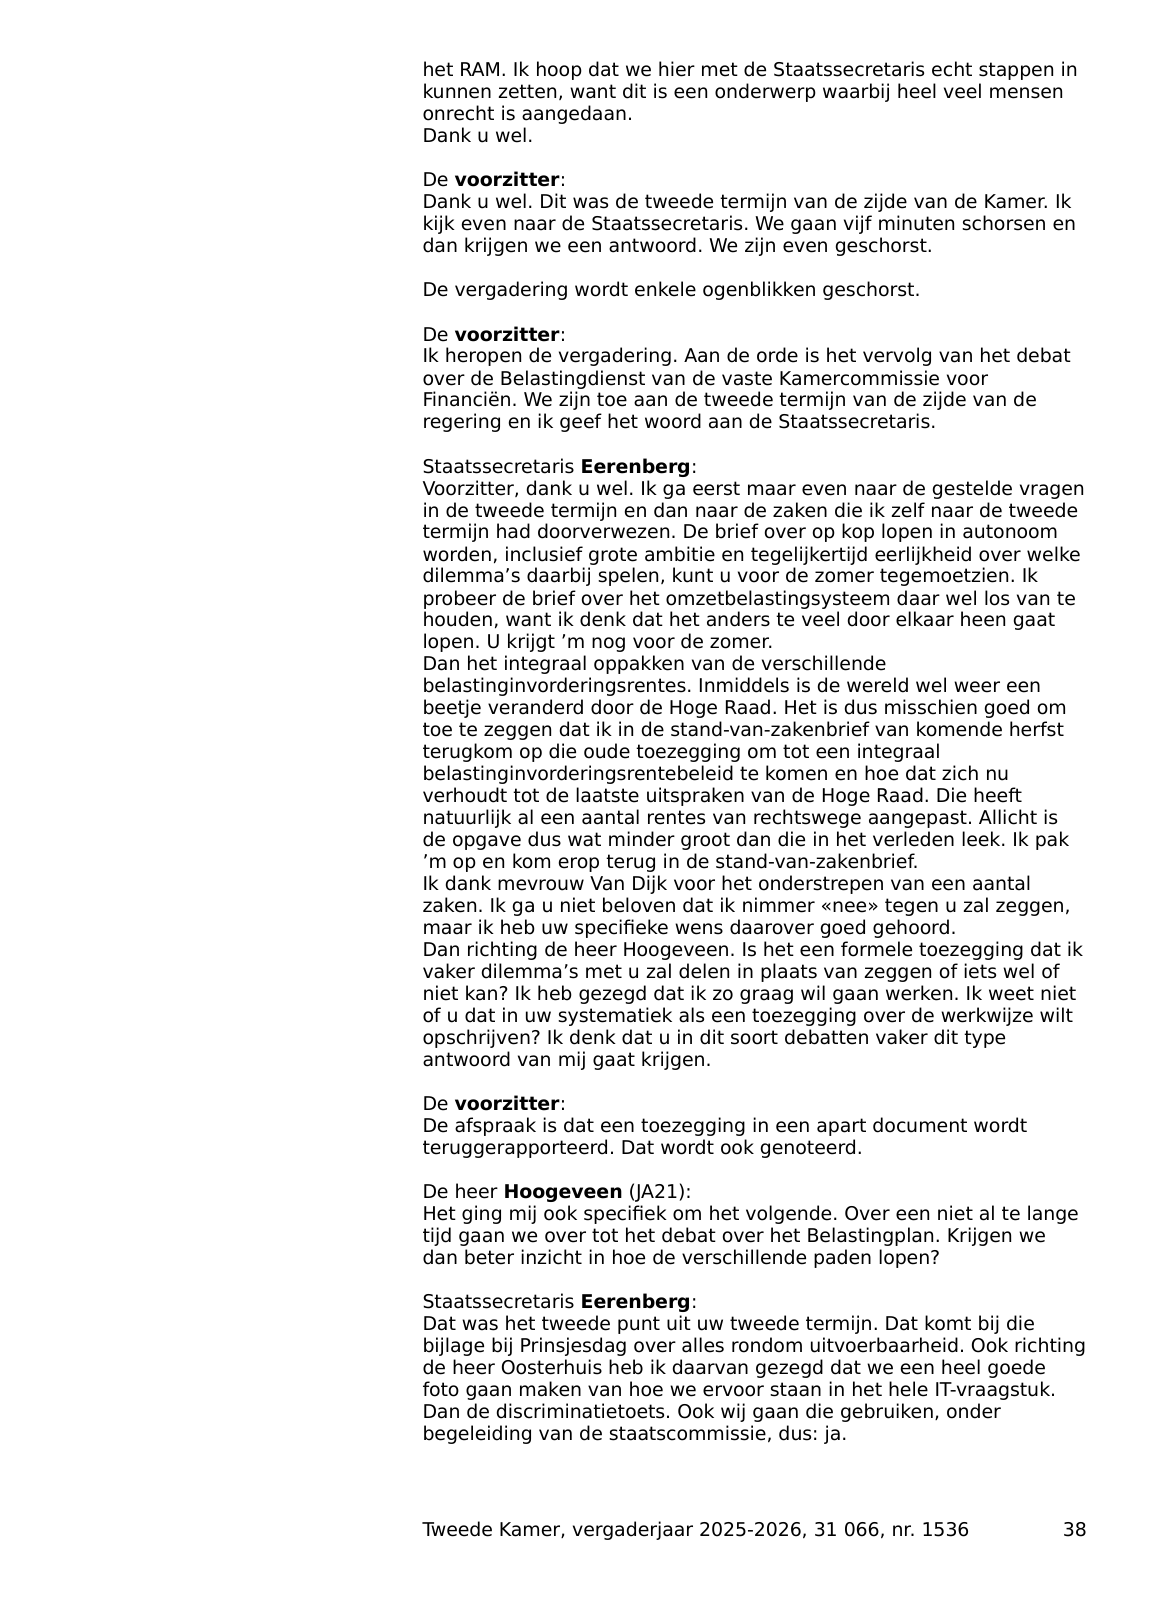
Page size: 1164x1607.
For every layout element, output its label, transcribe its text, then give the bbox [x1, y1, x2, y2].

text Dan de discriminatietoets. Ook wij gaan die gebruiken, onder begeleiding van de staatscommissie, dus: ja. [422, 1401, 1087, 1445]
text Staatssecretaris Eerenberg: [422, 1291, 1087, 1313]
text Dat was het tweede punt uit uw tweede termijn. Dat komt bij die bijlage bij Prinsjesdag over alles rondom uitvoerbaarheid. Ook richting de heer Oosterhuis heb ik daarvan gezegd dat we een heel goede foto gaan maken van hoe we ervoor staan in het hele IT-vraagstuk. [422, 1313, 1087, 1401]
text De vergadering wordt enkele ogenblikken geschorst. [422, 279, 1087, 301]
text het RAM. Ik hoop dat we hier met de Staatssecretaris echt stappen in kunnen zetten, want dit is een onderwerp waarbij heel veel mensen onrecht is aangedaan. [422, 59, 1087, 125]
text Dank u wel. Dit was de tweede termijn van de zijde van de Kamer. Ik kijk even naar de Staatssecretaris. We gaan vijf minuten schorsen en dan krijgen we een antwoord. We zijn even geschorst. [422, 191, 1087, 257]
text Dan het integraal oppakken van de verschillende belastinginvorderingsrentes. Inmiddels is de wereld wel weer een beetje veranderd door de Hoge Raad. Het is dus misschien goed om toe te zeggen dat ik in de stand-van-zakenbrief van komende herfst terugkom op die oude toezegging om tot een integraal belastinginvorderingsrentebeleid te komen en hoe dat zich nu verhoudt tot de laatste uitspraken van de Hoge Raad. Die heeft natuurlijk al een aantal rentes van rechtswege aangepast. Allicht is de opgave dus wat minder groot dan die in het verleden leek. Ik pak ’m op en kom erop terug in de stand-van-zakenbrief. [422, 653, 1087, 873]
text Staatssecretaris Eerenberg: [422, 456, 1087, 477]
text De voorzitter: [422, 323, 1087, 345]
text Ik heropen de vergadering. Aan de orde is het vervolg van het debat over de Belastingdienst van de vaste Kamercommissie voor Financiën. We zijn toe aan de tweede termijn van de zijde van de regering en ik geef het woord aan de Staatssecretaris. [422, 345, 1087, 433]
text De afspraak is dat een toezegging in een apart document wordt teruggerapporteerd. Dat wordt ook genoteerd. [422, 1115, 1087, 1159]
text Voorzitter, dank u wel. Ik ga eerst maar even naar de gestelde vragen in de tweede termijn en dan naar de zaken die ik zelf naar de tweede termijn had doorverwezen. De brief over op kop lopen in autonoom worden, inclusief grote ambitie en tegelijkertijd eerlijkheid over welke dilemma’s daarbij spelen, kunt u voor de zomer tegemoetzien. Ik probeer de brief over het omzetbelastingsysteem daar wel los van te houden, want ik denk dat het anders te veel door elkaar heen gaat lopen. U krijgt ’m nog voor de zomer. [422, 477, 1087, 653]
text Het ging mij ook specifiek om het volgende. Over een niet al te lange tijd gaan we over tot het debat over het Belastingplan. Krijgen we dan beter inzicht in hoe de verschillende paden lopen? [422, 1203, 1087, 1269]
text De heer Hoogeveen (JA21): [422, 1181, 1087, 1203]
text De voorzitter: [422, 169, 1087, 191]
text Ik dank mevrouw Van Dijk voor het onderstrepen van een aantal zaken. Ik ga u niet beloven dat ik nimmer «nee» tegen u zal zeggen, maar ik heb uw specifieke wens daarover goed gehoord. [422, 873, 1087, 939]
text Dank u wel. [422, 125, 1087, 147]
text De voorzitter: [422, 1093, 1087, 1115]
text Dan richting de heer Hoogeveen. Is het een formele toezegging dat ik vaker dilemma’s met u zal delen in plaats van zeggen of iets wel of niet kan? Ik heb gezegd dat ik zo graag wil gaan werken. Ik weet niet of u dat in uw systematiek als een toezegging over de werkwijze wilt opschrijven? Ik denk dat u in dit soort debatten vaker dit type antwoord van mij gaat krijgen. [422, 939, 1087, 1071]
